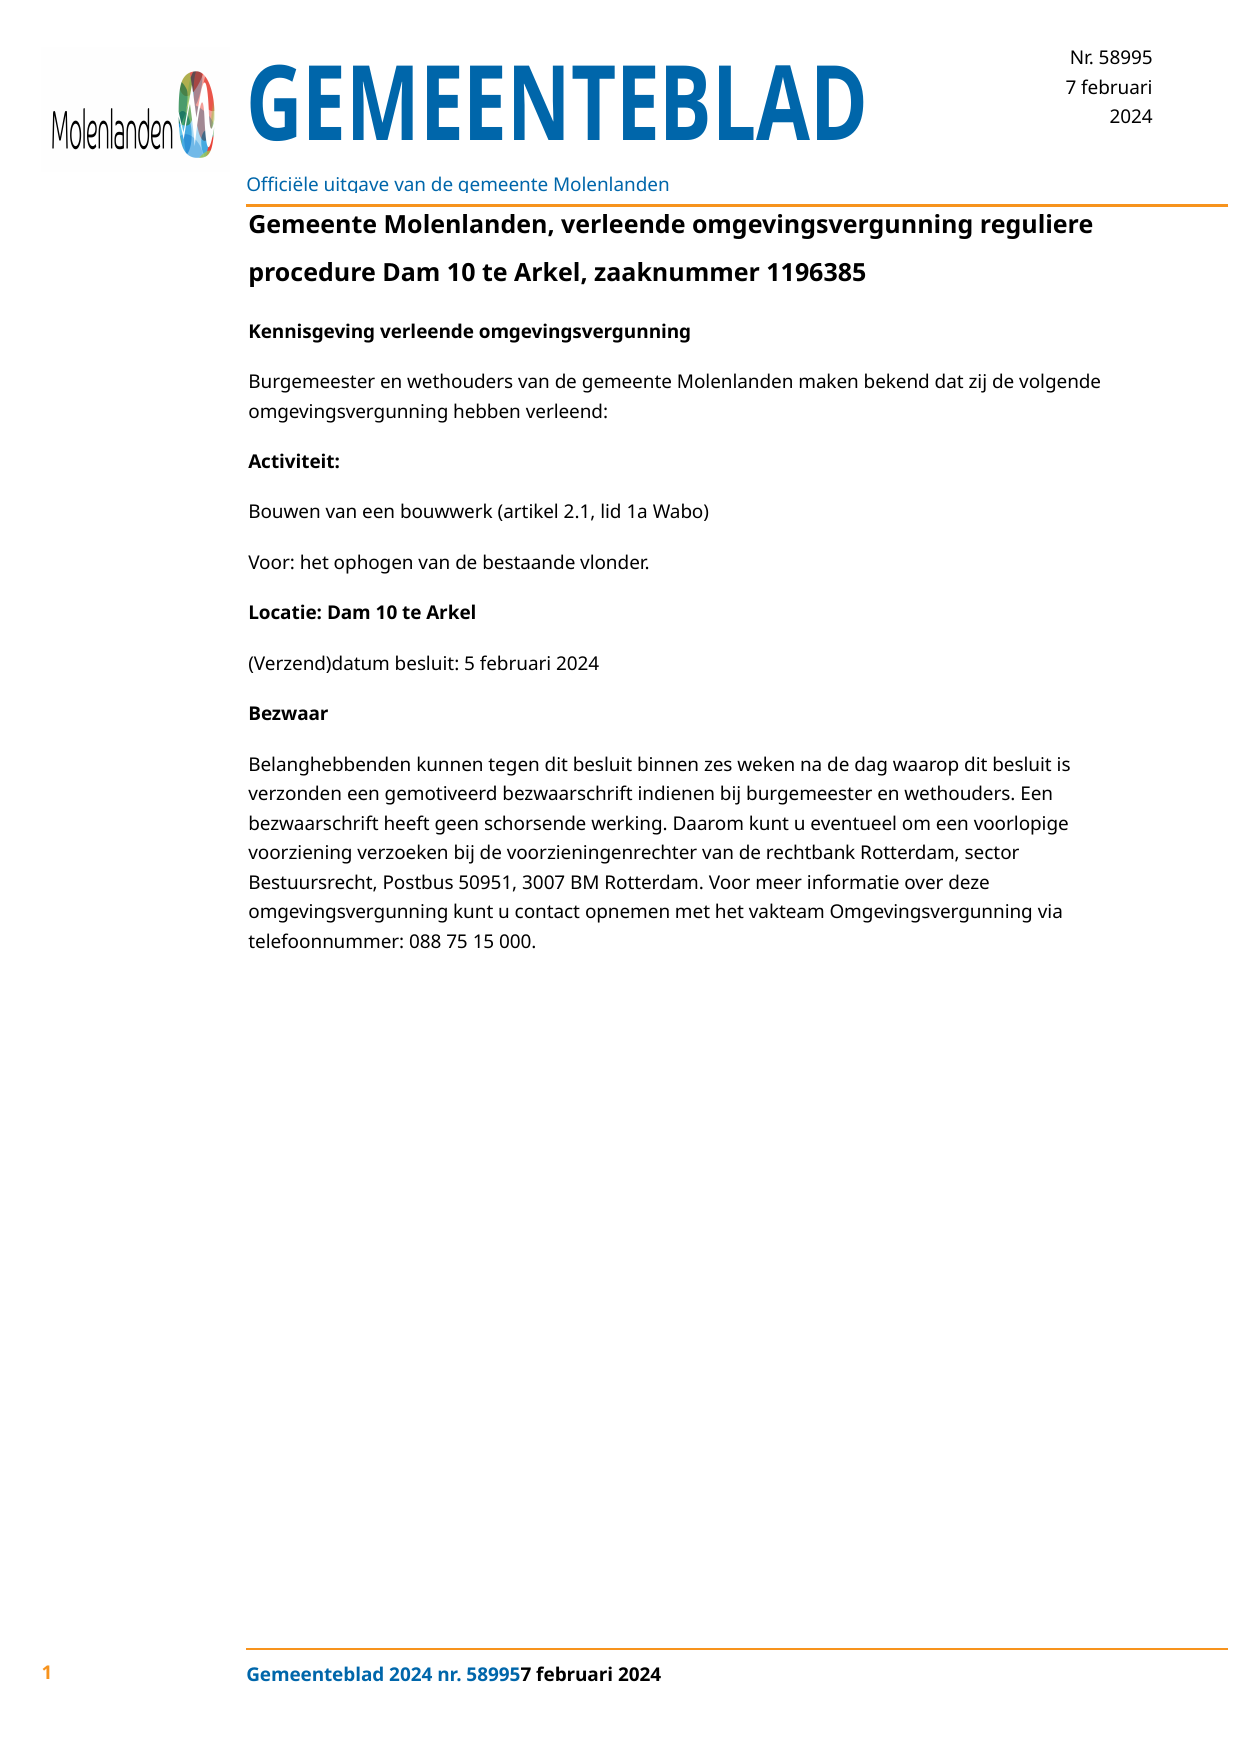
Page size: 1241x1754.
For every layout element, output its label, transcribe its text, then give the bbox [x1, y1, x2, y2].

text (Verzend)datum besluit: 5 februari 2024 [248, 650, 1152, 676]
text Gemeente Molenlanden, verleende omgevingsvergunning reguliere procedure Dam 10 te Arkel, zaaknummer 1196385 [248, 207, 1152, 288]
text Activiteit: [248, 448, 1152, 474]
text Kennisgeving verleende omgevingsvergunning [248, 318, 1152, 344]
text Bouwen van een bouwwerk (artikel 2.1, lid 1a Wabo) [248, 499, 1152, 524]
text Bezwaar [248, 700, 1152, 726]
picture [41, 47, 231, 172]
text Locatie: Dam 10 te Arkel [248, 599, 1152, 625]
text Burgemeester en wethouders van de gemeente Molenlanden maken bekend dat zij de volgende omgevingsvergunning hebben verleend: [248, 368, 1152, 424]
text Voor: het ophogen van de bestaande vlonder. [248, 549, 1152, 575]
text Belanghebbenden kunnen tegen dit besluit binnen zes weken na de dag waarop dit besluit is verzonden een gemotiveerd bezwaarschrift indienen bij burgemeester en wethouders. Een bezwaarschrift heeft geen schorsende werking. Daarom kunt u eventueel om een voorlopige voorziening verzoeken bij de voorzieningenrechter van de rechtbank Rotterdam, sector Bestuursrecht, Postbus 50951, 3007 BM Rotterdam. Voor meer informatie over deze omgevingsvergunning kunt u contact opnemen met het vakteam Omgevingsvergunning via telefoonnummer: 088 75 15 000. [248, 751, 1152, 954]
